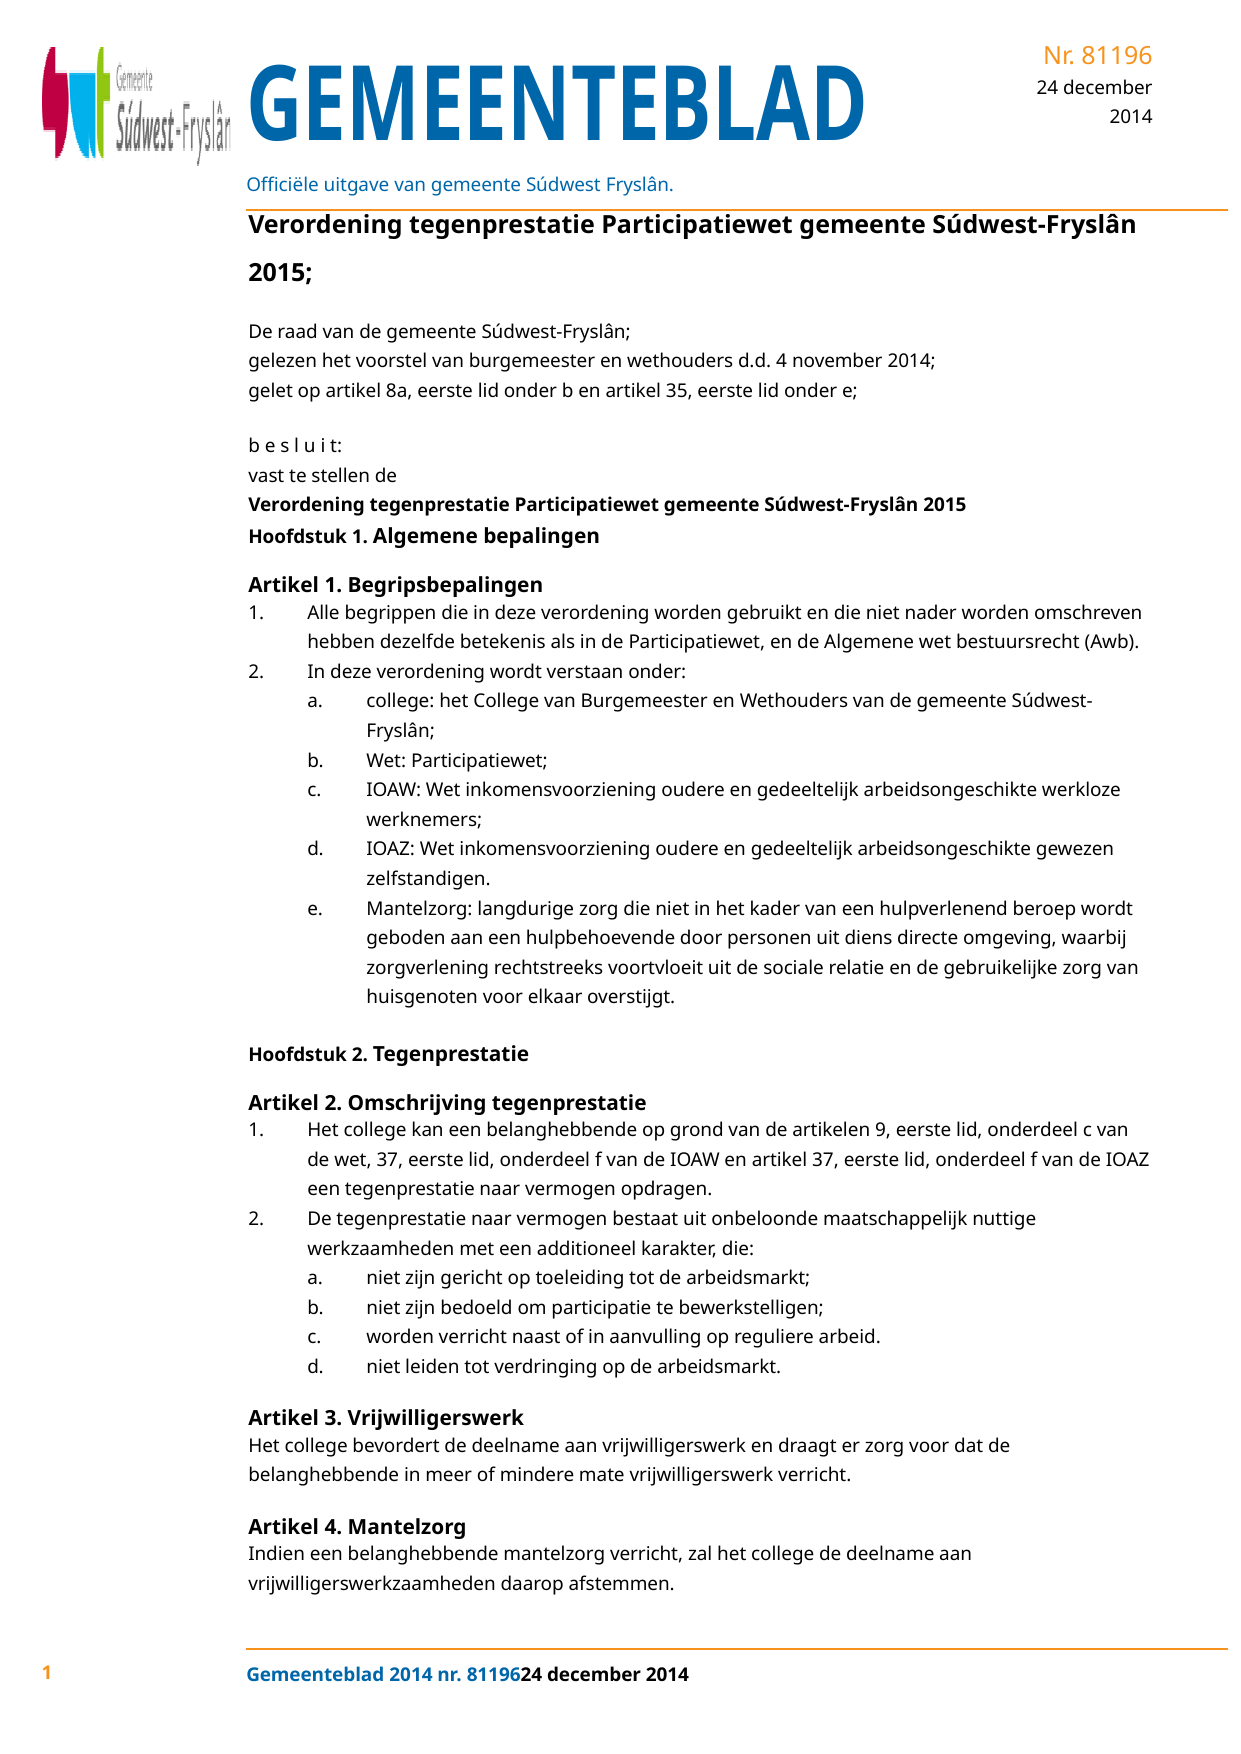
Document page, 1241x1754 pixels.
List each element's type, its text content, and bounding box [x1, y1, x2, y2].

text Artikel 2. Omschrijving tegenprestatie [248, 1088, 1152, 1116]
list Wet: Participatiewet; [307, 747, 1152, 772]
text Hoofdstuk 2. Tegenprestatie [248, 1039, 1152, 1067]
list Mantelzorg: langdurige zorg die niet in het kader van een hulpverlenend beroep wordt geboden aan een hulpbehoevende door personen uit diens directe omgeving, waarbij zorgverlening rechtstreeks voortvloeit uit de sociale relatie en de gebruikelijke zorg van huisgenoten voor elkaar overstijgt. [307, 895, 1152, 1009]
text Artikel 4. Mantelzorg [248, 1512, 1152, 1540]
text Indien een belanghebbende mantelzorg verricht, zal het college de deelname aan vrijwilligerswerkzaamheden daarop afstemmen. [248, 1540, 1152, 1596]
list IOAW: Wet inkomensvoorziening oudere en gedeeltelijk arbeidsongeschikte werkloze werknemers; [307, 776, 1152, 832]
list De tegenprestatie naar vermogen bestaat uit onbeloonde maatschappelijk nuttige werkzaamheden met een additioneel karakter, die: [248, 1205, 1152, 1261]
text vast te stellen de [248, 462, 1152, 488]
list Alle begrippen die in deze verordening worden gebruikt en die niet nader worden omschreven hebben dezelfde betekenis als in de Participatiewet, en de Algemene wet bestuursrecht (Awb). [248, 599, 1152, 654]
text Het college bevordert de deelname aan vrijwilligerswerk en draagt er zorg voor dat de belanghebbende in meer of mindere mate vrijwilligerswerk verricht. [248, 1432, 1152, 1487]
text Artikel 3. Vrijwilligerswerk [248, 1403, 1152, 1432]
picture [41, 47, 231, 172]
text Hoofdstuk 1. Algemene bepalingen [248, 521, 1152, 549]
list niet zijn bedoeld om participatie te bewerkstelligen; [307, 1294, 1152, 1320]
text De raad van de gemeente Súdwest-Fryslân; [248, 318, 1152, 344]
list In deze verordening wordt verstaan onder: [248, 658, 1152, 684]
list college: het College van Burgemeester en Wethouders van de gemeente Súdwest-Fryslân; [307, 688, 1152, 743]
list worden verricht naast of in aanvulling op reguliere arbeid. [307, 1323, 1152, 1349]
list IOAZ: Wet inkomensvoorziening oudere en gedeeltelijk arbeidsongeschikte gewezen zelfstandigen. [307, 836, 1152, 891]
text Verordening tegenprestatie Participatiewet gemeente Súdwest-Fryslân 2015; [248, 211, 1152, 288]
list niet leiden tot verdringing op de arbeidsmarkt. [307, 1353, 1152, 1379]
text Verordening tegenprestatie Participatiewet gemeente Súdwest-Fryslân 2015 [248, 492, 1152, 517]
list niet zijn gericht op toeleiding tot de arbeidsmarkt; [307, 1264, 1152, 1290]
text Artikel 1. Begripsbepalingen [248, 570, 1152, 599]
list Het college kan een belanghebbende op grond van de artikelen 9, eerste lid, onderdeel c van de wet, 37, eerste lid, onderdeel f van de IOAW en artikel 37, eerste lid, onderdeel f van de IOAZ een tegenprestatie naar vermogen opdragen. [248, 1116, 1152, 1201]
text gelet op artikel 8a, eerste lid onder b en artikel 35, eerste lid onder e; [248, 377, 1152, 403]
text b e s l u i t: [248, 432, 1152, 458]
text gelezen het voorstel van burgemeester en wethouders d.d. 4 november 2014; [248, 347, 1152, 373]
